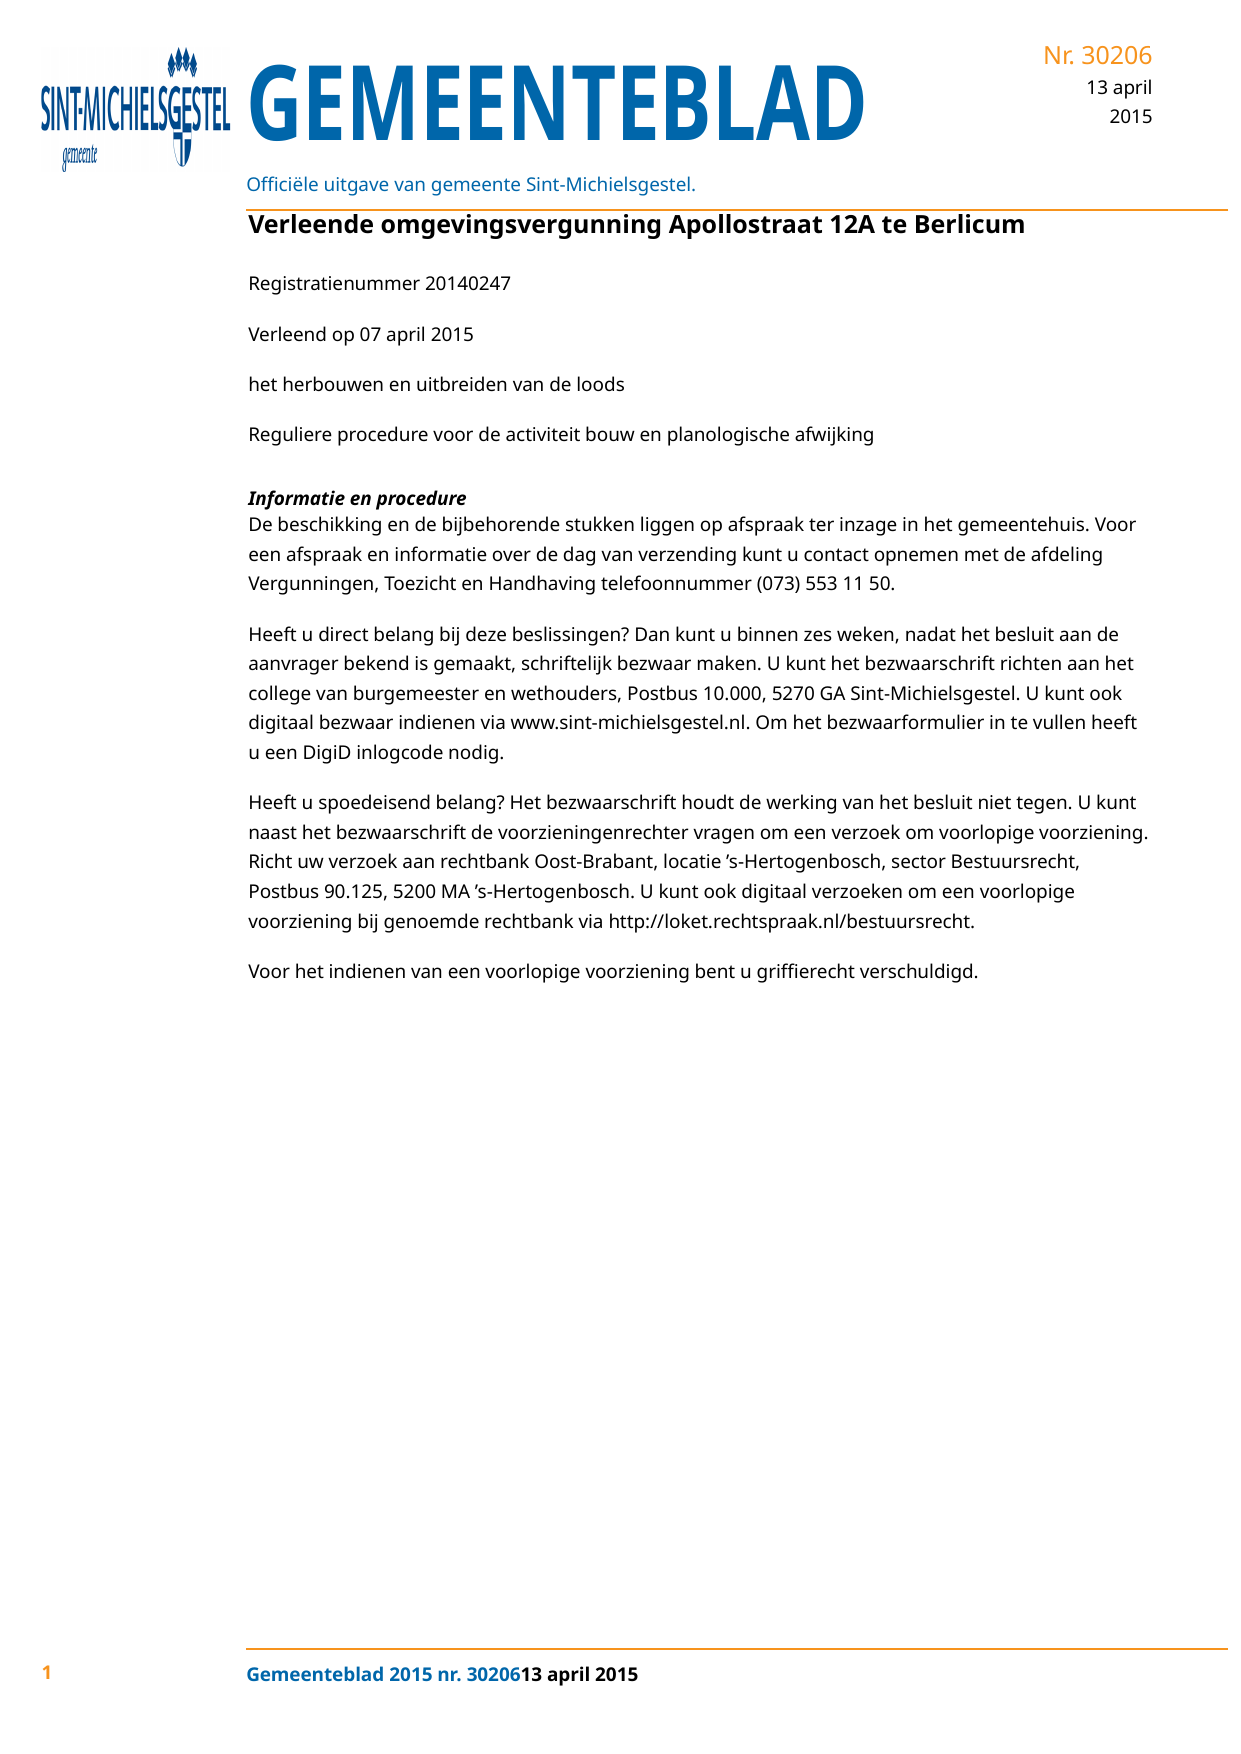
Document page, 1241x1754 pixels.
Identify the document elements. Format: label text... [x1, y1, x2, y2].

text Registratienummer 20140247 [248, 270, 1152, 296]
picture [41, 47, 231, 172]
text Reguliere procedure voor de activiteit bouw en planologische afwijking [248, 422, 1152, 447]
text Voor het indienen van een voorlopige voorziening bent u griffierecht verschuldigd. [248, 958, 1152, 984]
text Verleende omgevingsvergunning Apollostraat 12A te Berlicum [248, 211, 1152, 241]
text het herbouwen en uitbreiden van de loods [248, 371, 1152, 397]
text De beschikking en de bijbehorende stukken liggen op afspraak ter inzage in het gemeentehuis. Voor een afspraak en informatie over de dag van verzending kunt u contact opnemen met de afdeling Vergunningen, Toezicht en Handhaving telefoonnummer (073) 553 11 50. [248, 511, 1152, 596]
text Verleend op 07 april 2015 [248, 321, 1152, 346]
text Heeft u direct belang bij deze beslissingen? Dan kunt u binnen zes weken, nadat het besluit aan de aanvrager bekend is gemaakt, schriftelijk bezwaar maken. U kunt het bezwaarschrift richten aan het college van burgemeester en wethouders, Postbus 10.000, 5270 GA Sint-Michielsgestel. U kunt ook digitaal bezwaar indienen via www.sint-michielsgestel.nl. Om het bezwaarformulier in te vullen heeft u een DigiD inlogcode nodig. [248, 621, 1152, 765]
text Heeft u spoedeisend belang? Het bezwaarschrift houdt de werking van het besluit niet tegen. U kunt naast het bezwaarschrift de voorzieningenrechter vragen om een verzoek om voorlopige voorziening. Richt uw verzoek aan rechtbank Oost-Brabant, locatie ’s-Hertogenbosch, sector Bestuursrecht, Postbus 90.125, 5200 MA ’s-Hertogenbosch. U kunt ook digitaal verzoeken om een voorlopige voorziening bij genoemde rechtbank via http://loket.rechtspraak.nl/bestuursrecht. [248, 789, 1152, 934]
text Informatie en procedure [248, 486, 1152, 511]
